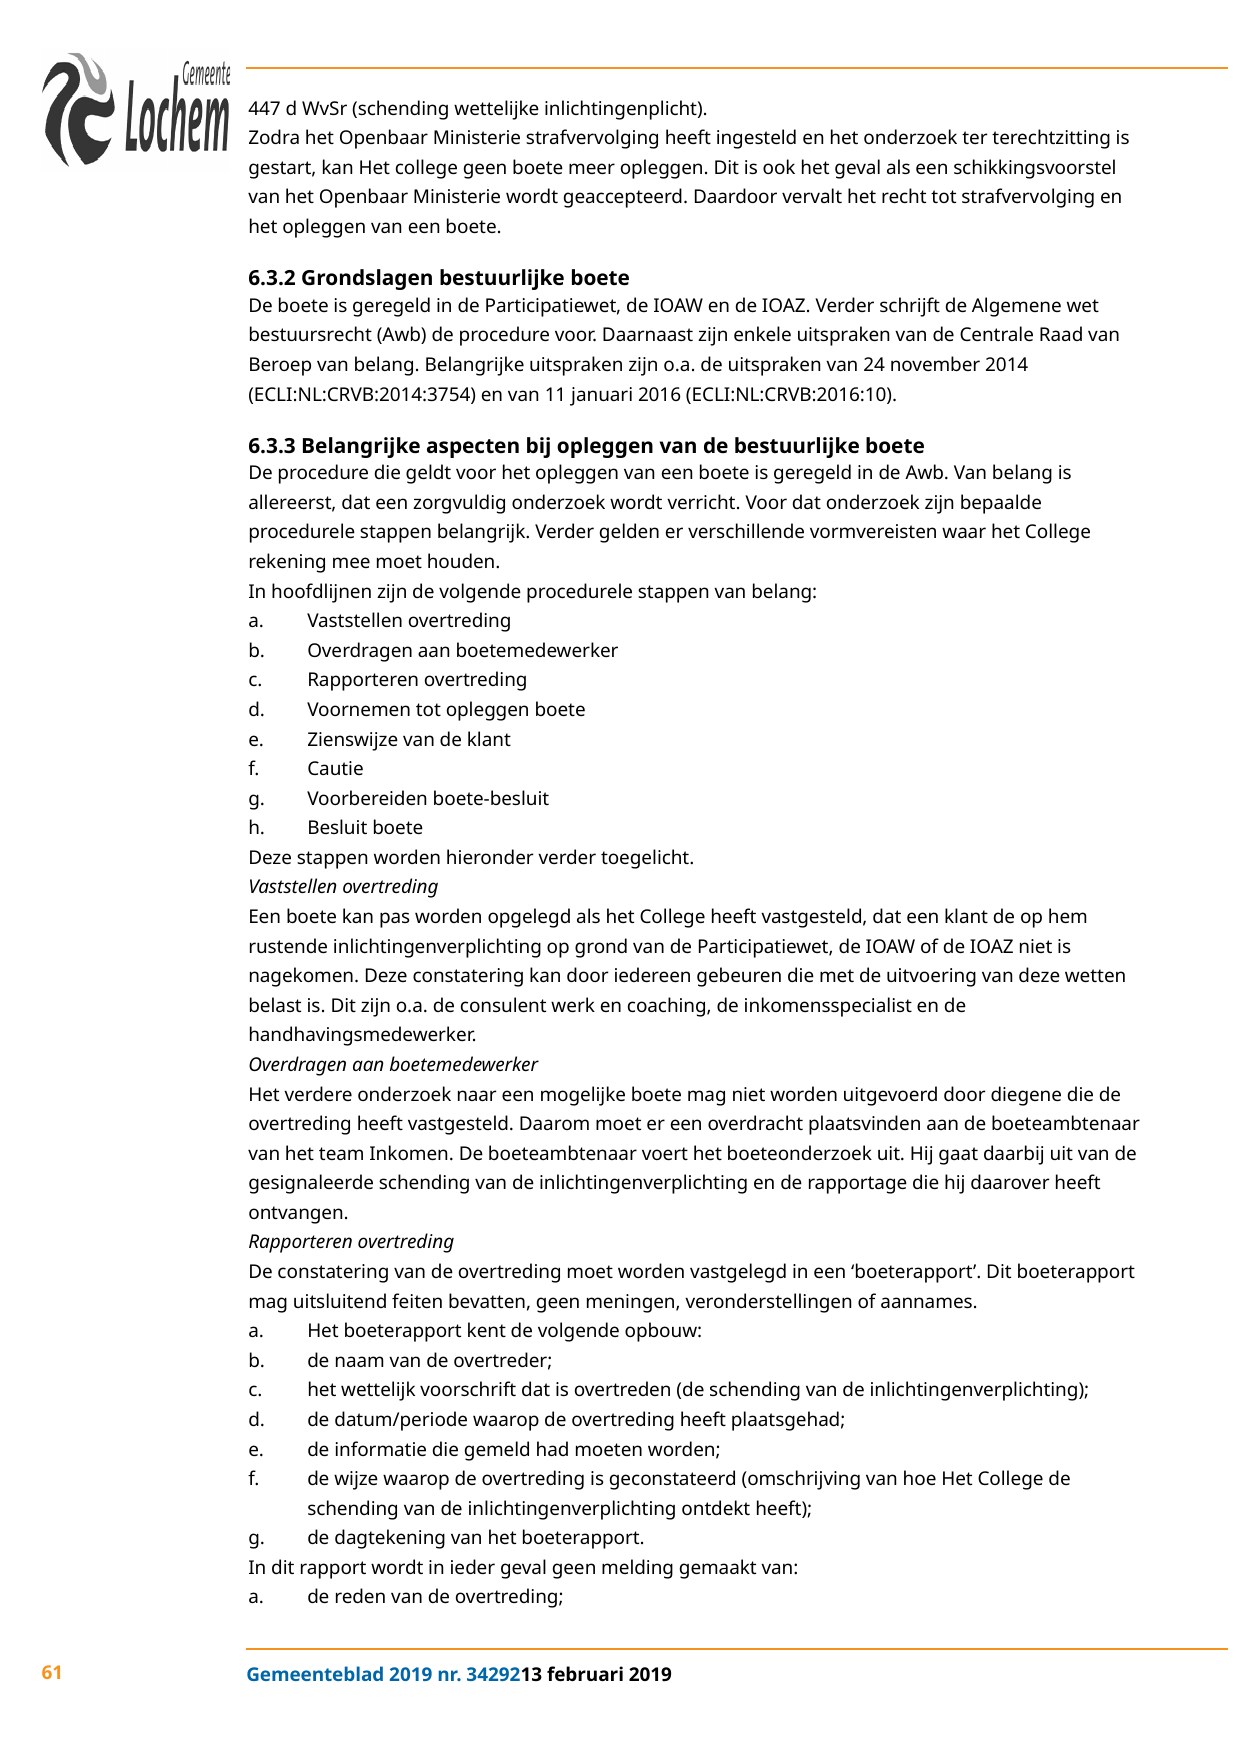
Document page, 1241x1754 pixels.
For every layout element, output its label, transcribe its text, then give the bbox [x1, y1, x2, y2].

text Rapporteren overtreding [248, 1229, 1152, 1254]
list Rapporteren overtreding [248, 667, 1152, 692]
text In hoofdlijnen zijn de volgende procedurele stappen van belang: [248, 578, 1152, 604]
text Vaststellen overtreding [248, 874, 1152, 899]
list Cautie [248, 755, 1152, 781]
list de reden van de overtreding; [248, 1584, 1152, 1609]
list Zienswijze van de klant [248, 726, 1152, 752]
list Het boeterapport kent de volgende opbouw: [248, 1317, 1152, 1343]
text 6.3.2 Grondslagen bestuurlijke boete [248, 263, 1152, 292]
text 447 d WvSr (schending wettelijke inlichtingenplicht). [248, 95, 1152, 121]
list Vaststellen overtreding [248, 607, 1152, 633]
text Het verdere onderzoek naar een mogelijke boete mag niet worden uitgevoerd door diegene die de overtreding heeft vastgesteld. Daarom moet er een overdracht plaatsvinden aan de boeteambtenaar van het team Inkomen. De boeteambtenaar voert het boeteonderzoek uit. Hij gaat daarbij uit van de gesignaleerde schending van de inlichtingenverplichting en de rapportage die hij daarover heeft ontvangen. [248, 1081, 1152, 1225]
text Een boete kan pas worden opgelegd als het College heeft vastgesteld, dat een klant de op hem rustende inlichtingenverplichting op grond van de Participatiewet, de IOAW of de IOAZ niet is nagekomen. Deze constatering kan door iedereen gebeuren die met de uitvoering van deze wetten belast is. Dit zijn o.a. de consulent werk en coaching, de inkomensspecialist en de handhavingsmedewerker. [248, 903, 1152, 1047]
list de informatie die gemeld had moeten worden; [248, 1436, 1152, 1462]
list Voorbereiden boete-besluit [248, 785, 1152, 811]
text Overdragen aan boetemedewerker [248, 1051, 1152, 1077]
list de datum/periode waarop de overtreding heeft plaatsgehad; [248, 1406, 1152, 1432]
list het wettelijk voorschrift dat is overtreden (de schending van de inlichtingenverplichting); [248, 1377, 1152, 1402]
text Zodra het Openbaar Ministerie strafvervolging heeft ingesteld en het onderzoek ter terechtzitting is gestart, kan Het college geen boete meer opleggen. Dit is ook het geval als een schikkingsvoorstel van het Openbaar Ministerie wordt geaccepteerd. Daardoor vervalt het recht tot strafvervolging en het opleggen van een boete. [248, 124, 1152, 239]
list de wijze waarop de overtreding is geconstateerd (omschrijving van hoe Het College de schending van de inlichtingenverplichting ontdekt heeft); [248, 1465, 1152, 1521]
text De boete is geregeld in de Participatiewet, de IOAW en de IOAZ. Verder schrijft de Algemene wet bestuursrecht (Awb) de procedure voor. Daarnaast zijn enkele uitspraken van de Centrale Raad van Beroep van belang. Belangrijke uitspraken zijn o.a. de uitspraken van 24 november 2014 (ECLI:NL:CRVB:2014:3754) en van 11 januari 2016 (ECLI:NL:CRVB:2016:10). [248, 292, 1152, 406]
list de dagtekening van het boeterapport. [248, 1524, 1152, 1550]
text 6.3.3 Belangrijke aspecten bij opleggen van de bestuurlijke boete [248, 431, 1152, 459]
list Voornemen tot opleggen boete [248, 696, 1152, 722]
text Deze stappen worden hieronder verder toegelicht. [248, 844, 1152, 870]
list de naam van de overtreder; [248, 1347, 1152, 1373]
picture [41, 47, 231, 172]
list Besluit boete [248, 814, 1152, 840]
list Overdragen aan boetemedewerker [248, 637, 1152, 663]
text In dit rapport wordt in ieder geval geen melding gemaakt van: [248, 1554, 1152, 1580]
text De constatering van de overtreding moet worden vastgelegd in een ‘boeterapport’. Dit boeterapport mag uitsluitend feiten bevatten, geen meningen, veronderstellingen of aannames. [248, 1258, 1152, 1314]
text De procedure die geldt voor het opleggen van een boete is geregeld in de Awb. Van belang is allereerst, dat een zorgvuldig onderzoek wordt verricht. Voor dat onderzoek zijn bepaalde procedurele stappen belangrijk. Verder gelden er verschillende vormvereisten waar het College rekening mee moet houden. [248, 459, 1152, 574]
